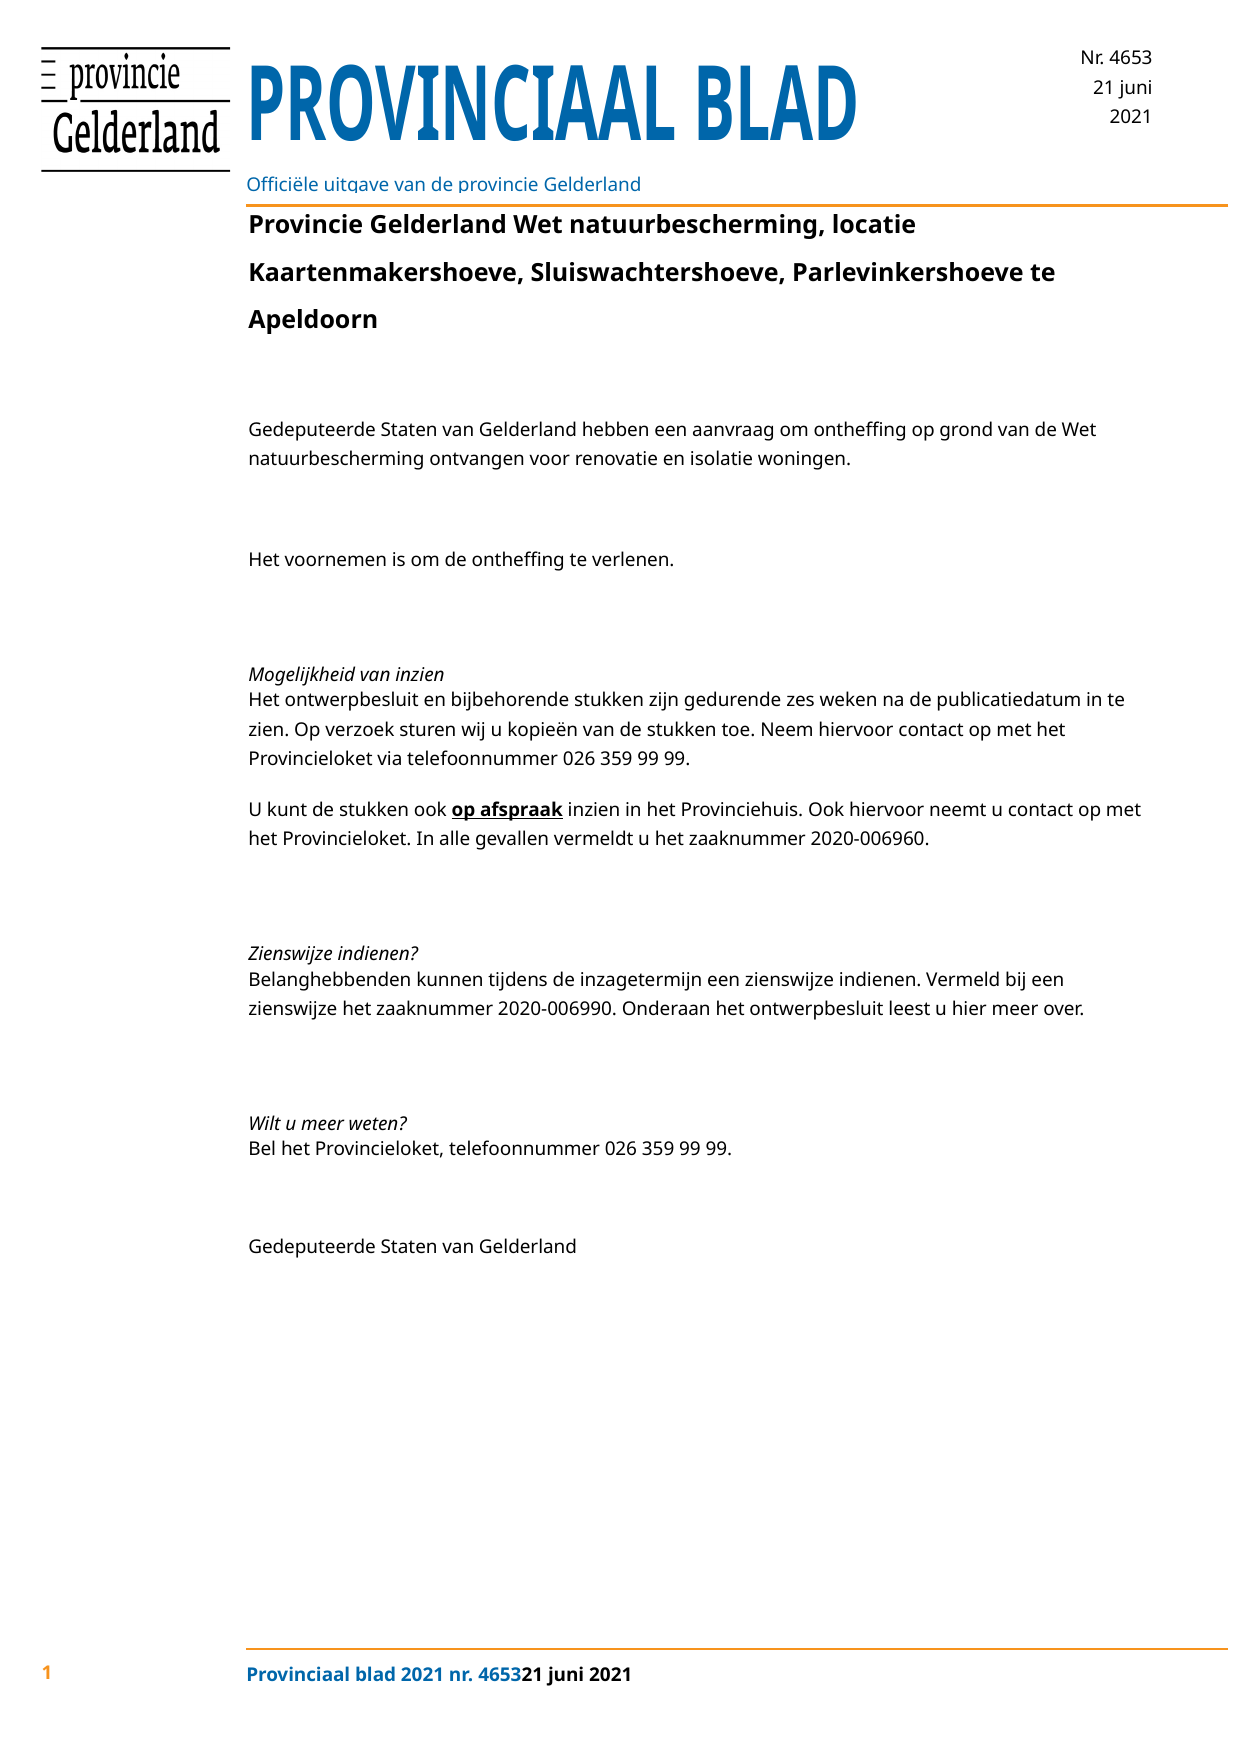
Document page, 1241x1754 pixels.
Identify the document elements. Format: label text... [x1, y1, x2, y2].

text Het ontwerpbesluit en bijbehorende stukken zijn gedurende zes weken na de publicatiedatum in te zien. Op verzoek sturen wij u kopieën van de stukken toe. Neem hiervoor contact op met het Provincieloket via telefoonnummer 026 359 99 99. [248, 686, 1152, 771]
text Provincie Gelderland Wet natuurbescherming, locatie Kaartenmakershoeve, Sluiswachtershoeve, Parlevinkershoeve te Apeldoorn [248, 207, 1152, 336]
text Gedeputeerde Staten van Gelderland hebben een aanvraag om ontheffing op grond van de Wet natuurbescherming ontvangen voor renovatie en isolatie woningen. [248, 416, 1152, 471]
text Zienswijze indienen? [248, 940, 1152, 966]
text Gedeputeerde Staten van Gelderland [248, 1234, 1152, 1259]
text Bel het Provincieloket, telefoonnummer 026 359 99 99. [248, 1135, 1152, 1161]
text U kunt de stukken ook op afspraak inzien in het Provinciehuis. Ook hiervoor neemt u contact op met het Provincieloket. In alle gevallen vermeldt u het zaaknummer 2020-006960. [248, 796, 1152, 851]
text Belanghebbenden kunnen tijdens de inzagetermijn een zienswijze indienen. Vermeld bij een zienswijze het zaaknummer 2020-006990. Onderaan het ontwerpbesluit leest u hier meer over. [248, 966, 1152, 1021]
text Het voornemen is om de ontheffing te verlenen. [248, 546, 1152, 572]
text Wilt u meer weten? [248, 1110, 1152, 1135]
text Mogelijkheid van inzien [248, 661, 1152, 686]
picture [41, 47, 231, 172]
